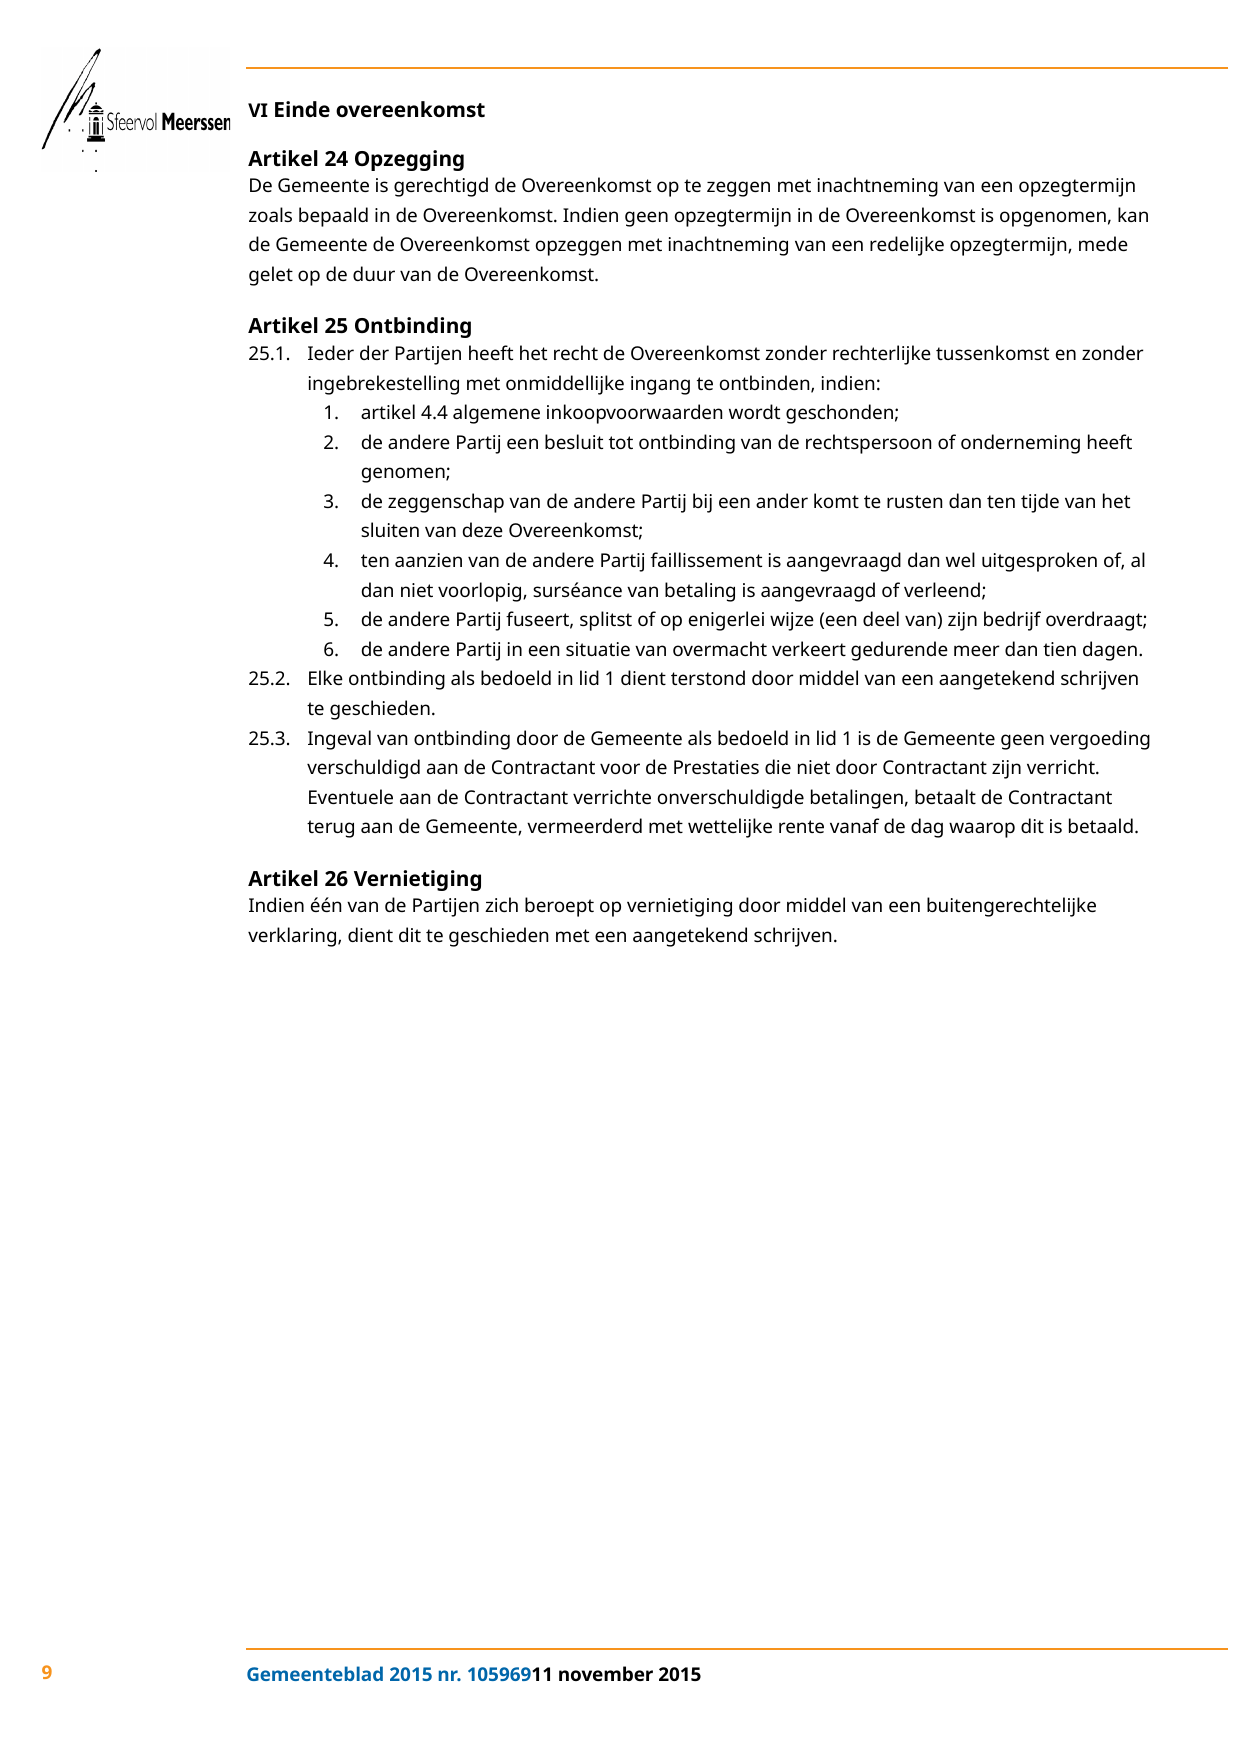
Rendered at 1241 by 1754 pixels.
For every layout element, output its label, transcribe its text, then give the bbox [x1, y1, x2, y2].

list Elke ontbinding als bedoeld in lid 1 dient terstond door middel van een aangetekend schrijven te geschieden. [248, 666, 1152, 721]
text VI Einde overeenkomst [248, 95, 1152, 123]
list artikel 4.4 algemene inkoopvoorwaarden wordt geschonden; [323, 399, 1152, 425]
text Artikel 24 Opzegging [248, 144, 1152, 172]
list de andere Partij fuseert, splitst of op enigerlei wijze (een deel van) zijn bedrijf overdraagt; [323, 606, 1152, 632]
picture [41, 47, 231, 172]
list ten aanzien van de andere Partij faillissement is aangevraagd dan wel uitgesproken of, al dan niet voorlopig, surséance van betaling is aangevraagd of verleend; [323, 547, 1152, 602]
list de zeggenschap van de andere Partij bij een ander komt te rusten dan ten tijde van het sluiten van deze Overeenkomst; [323, 488, 1152, 543]
list de andere Partij een besluit tot ontbinding van de rechtspersoon of onderneming heeft genomen; [323, 429, 1152, 484]
list de andere Partij in een situatie van overmacht verkeert gedurende meer dan tien dagen. [323, 636, 1152, 662]
list Ingeval van ontbinding door de Gemeente als bedoeld in lid 1 is de Gemeente geen vergoeding verschuldigd aan de Contractant voor de Prestaties die niet door Contractant zijn verricht. Eventuele aan de Contractant verrichte onverschuldigde betalingen, betaalt de Contractant terug aan de Gemeente, vermeerderd met wettelijke rente vanaf de dag waarop dit is betaald. [248, 725, 1152, 839]
text Indien één van de Partijen zich beroept op vernietiging door middel van een buitengerechtelijke verklaring, dient dit te geschieden met een aangetekend schrijven. [248, 892, 1152, 948]
text De Gemeente is gerechtigd de Overeenkomst op te zeggen met inachtneming van een opzegtermijn zoals bepaald in de Overeenkomst. Indien geen opzegtermijn in de Overeenkomst is opgenomen, kan de Gemeente de Overeenkomst opzeggen met inachtneming van een redelijke opzegtermijn, mede gelet op de duur van de Overeenkomst. [248, 172, 1152, 287]
text Artikel 25 Ontbinding [248, 312, 1152, 340]
list Ieder der Partijen heeft het recht de Overeenkomst zonder rechterlijke tussenkomst en zonder ingebrekestelling met onmiddellijke ingang te ontbinden, indien: [248, 340, 1152, 395]
text Artikel 26 Vernietiging [248, 864, 1152, 892]
